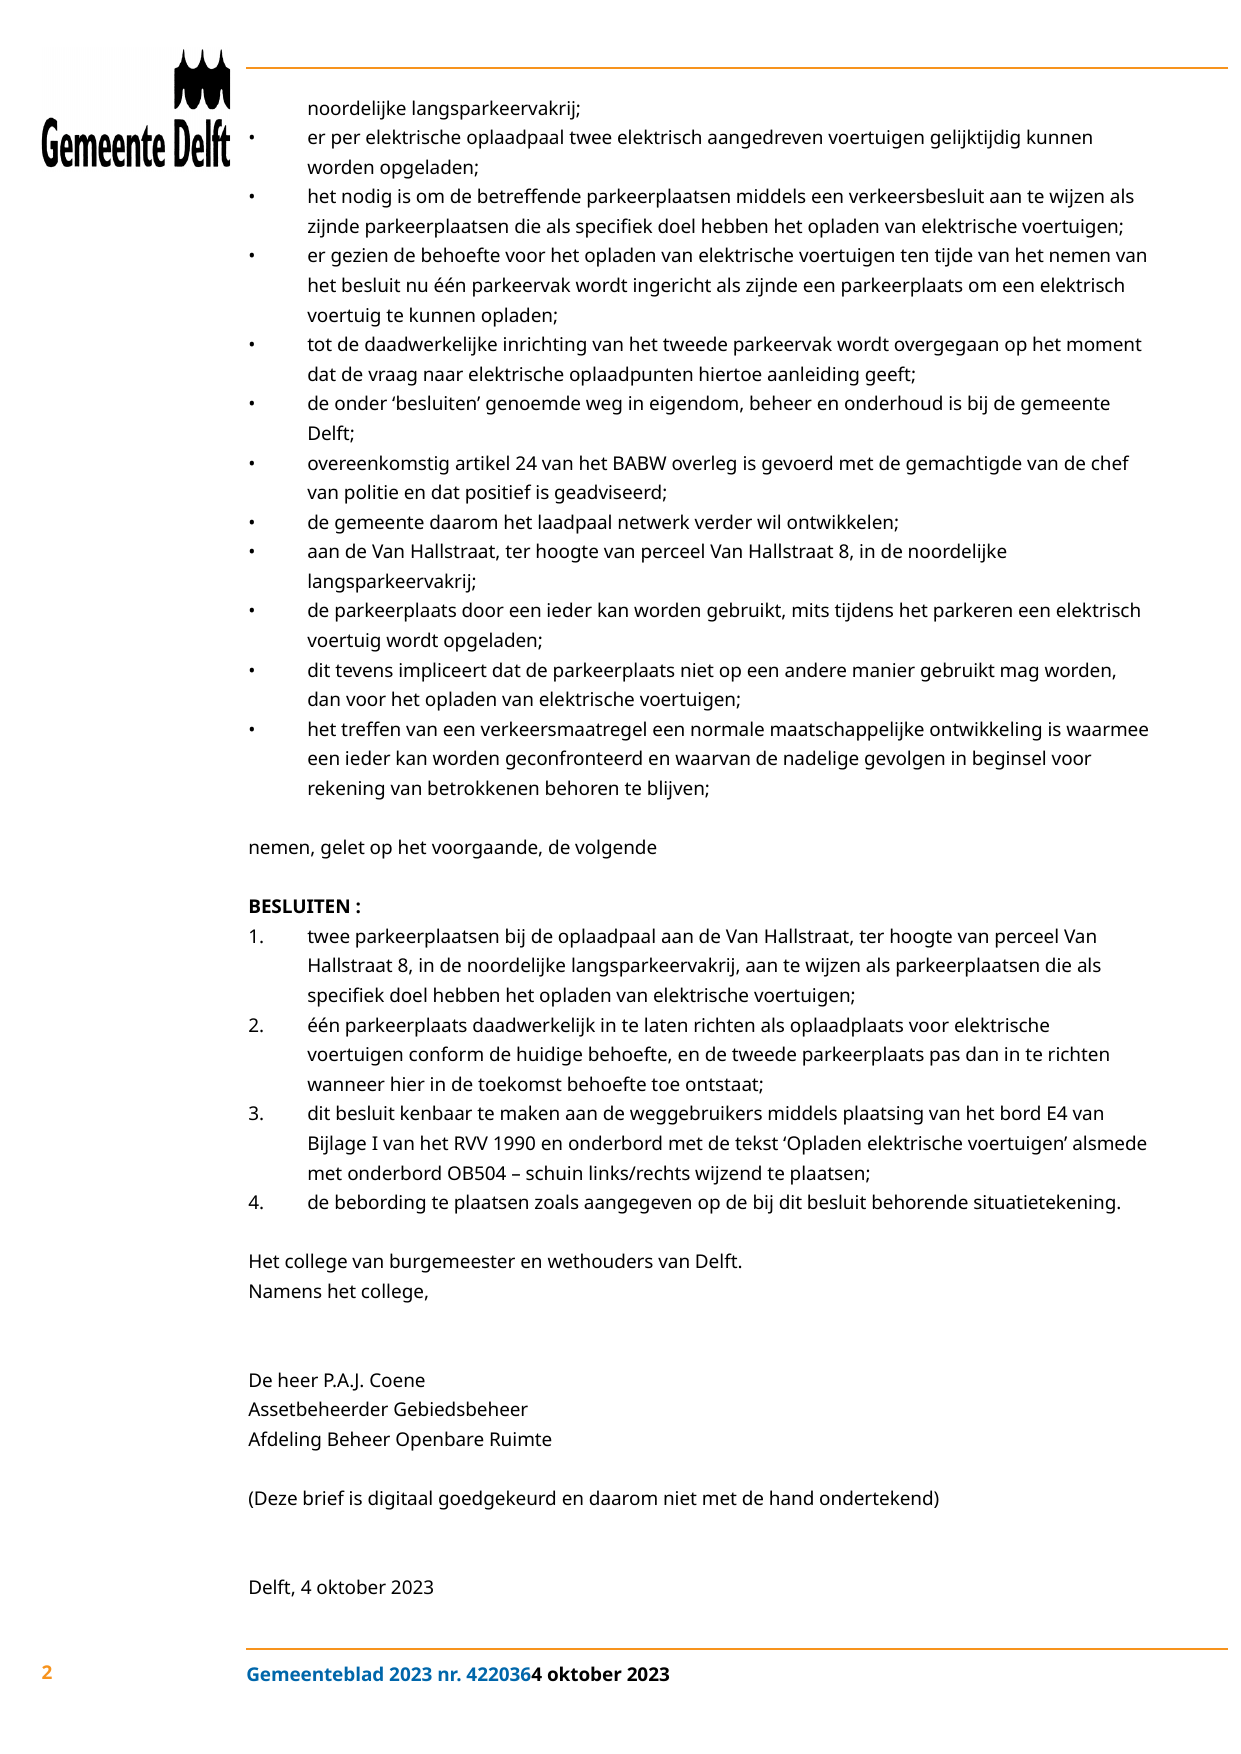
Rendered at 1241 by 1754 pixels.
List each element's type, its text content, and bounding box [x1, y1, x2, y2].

text BESLUITEN : [248, 893, 1152, 919]
list er per elektrische oplaadpaal twee elektrisch aangedreven voertuigen gelijktijdig kunnen worden opgeladen; [248, 124, 1152, 180]
list één parkeerplaats daadwerkelijk in te laten richten als oplaadplaats voor elektrische voertuigen conform de huidige behoefte, en de tweede parkeerplaats pas dan in te richten wanneer hier in de toekomst behoefte toe ontstaat; [248, 1012, 1152, 1097]
text De heer P.A.J. Coene [248, 1367, 1152, 1393]
list dit tevens impliceert dat de parkeerplaats niet op een andere manier gebruikt mag worden, dan voor het opladen van elektrische voertuigen; [248, 657, 1152, 712]
list de parkeerplaats door een ieder kan worden gebruikt, mits tijdens het parkeren een elektrisch voertuig wordt opgeladen; [248, 598, 1152, 653]
list de bebording te plaatsen zoals aangegeven op de bij dit besluit behorende situatietekening. [248, 1189, 1152, 1215]
picture [41, 47, 231, 172]
list twee parkeerplaatsen bij de oplaadpaal aan de Van Hallstraat, ter hoogte van perceel Van Hallstraat 8, in de noordelijke langsparkeervakrij, aan te wijzen als parkeerplaatsen die als specifiek doel hebben het opladen van elektrische voertuigen; [248, 923, 1152, 1008]
list het treffen van een verkeersmaatregel een normale maatschappelijke ontwikkeling is waarmee een ieder kan worden geconfronteerd en waarvan de nadelige gevolgen in beginsel voor rekening van betrokkenen behoren te blijven; [248, 716, 1152, 801]
list er gezien de behoefte voor het opladen van elektrische voertuigen ten tijde van het nemen van het besluit nu één parkeervak wordt ingericht als zijnde een parkeerplaats om een elektrisch voertuig te kunnen opladen; [248, 243, 1152, 328]
text nemen, gelet op het voorgaande, de volgende [248, 834, 1152, 860]
list overeenkomstig artikel 24 van het BABW overleg is gevoerd met de gemachtigde van de chef van politie en dat positief is geadviseerd; [248, 450, 1152, 505]
list tot de daadwerkelijke inrichting van het tweede parkeervak wordt overgegaan op het moment dat de vraag naar elektrische oplaadpunten hiertoe aanleiding geeft; [248, 331, 1152, 387]
list de onder ‘besluiten’ genoemde weg in eigendom, beheer en onderhoud is bij de gemeente Delft; [248, 391, 1152, 446]
list het nodig is om de betreffende parkeerplaatsen middels een verkeersbesluit aan te wijzen als zijnde parkeerplaatsen die als specifiek doel hebben het opladen van elektrische voertuigen; [248, 183, 1152, 239]
text (Deze brief is digitaal goedgekeurd en daarom niet met de hand ondertekend) [248, 1485, 1152, 1511]
list aan de Van Hallstraat, ter hoogte van perceel Van Hallstraat 8, in de noordelijke langsparkeervakrij; [248, 538, 1152, 594]
text Het college van burgemeester en wethouders van Delft. [248, 1248, 1152, 1274]
list dit besluit kenbaar te maken aan de weggebruikers middels plaatsing van het bord E4 van Bijlage I van het RVV 1990 en onderbord met de tekst ‘Opladen elektrische voertuigen’ alsmede met onderbord OB504 – schuin links/rechts wijzend te plaatsen; [248, 1101, 1152, 1186]
list noordelijke langsparkeervakrij; [248, 95, 1152, 121]
text Namens het college, [248, 1278, 1152, 1304]
text Assetbeheerder Gebiedsbeheer [248, 1396, 1152, 1422]
list de gemeente daarom het laadpaal netwerk verder wil ontwikkelen; [248, 509, 1152, 535]
text Delft, 4 oktober 2023 [248, 1574, 1152, 1600]
text Afdeling Beheer Openbare Ruimte [248, 1426, 1152, 1452]
